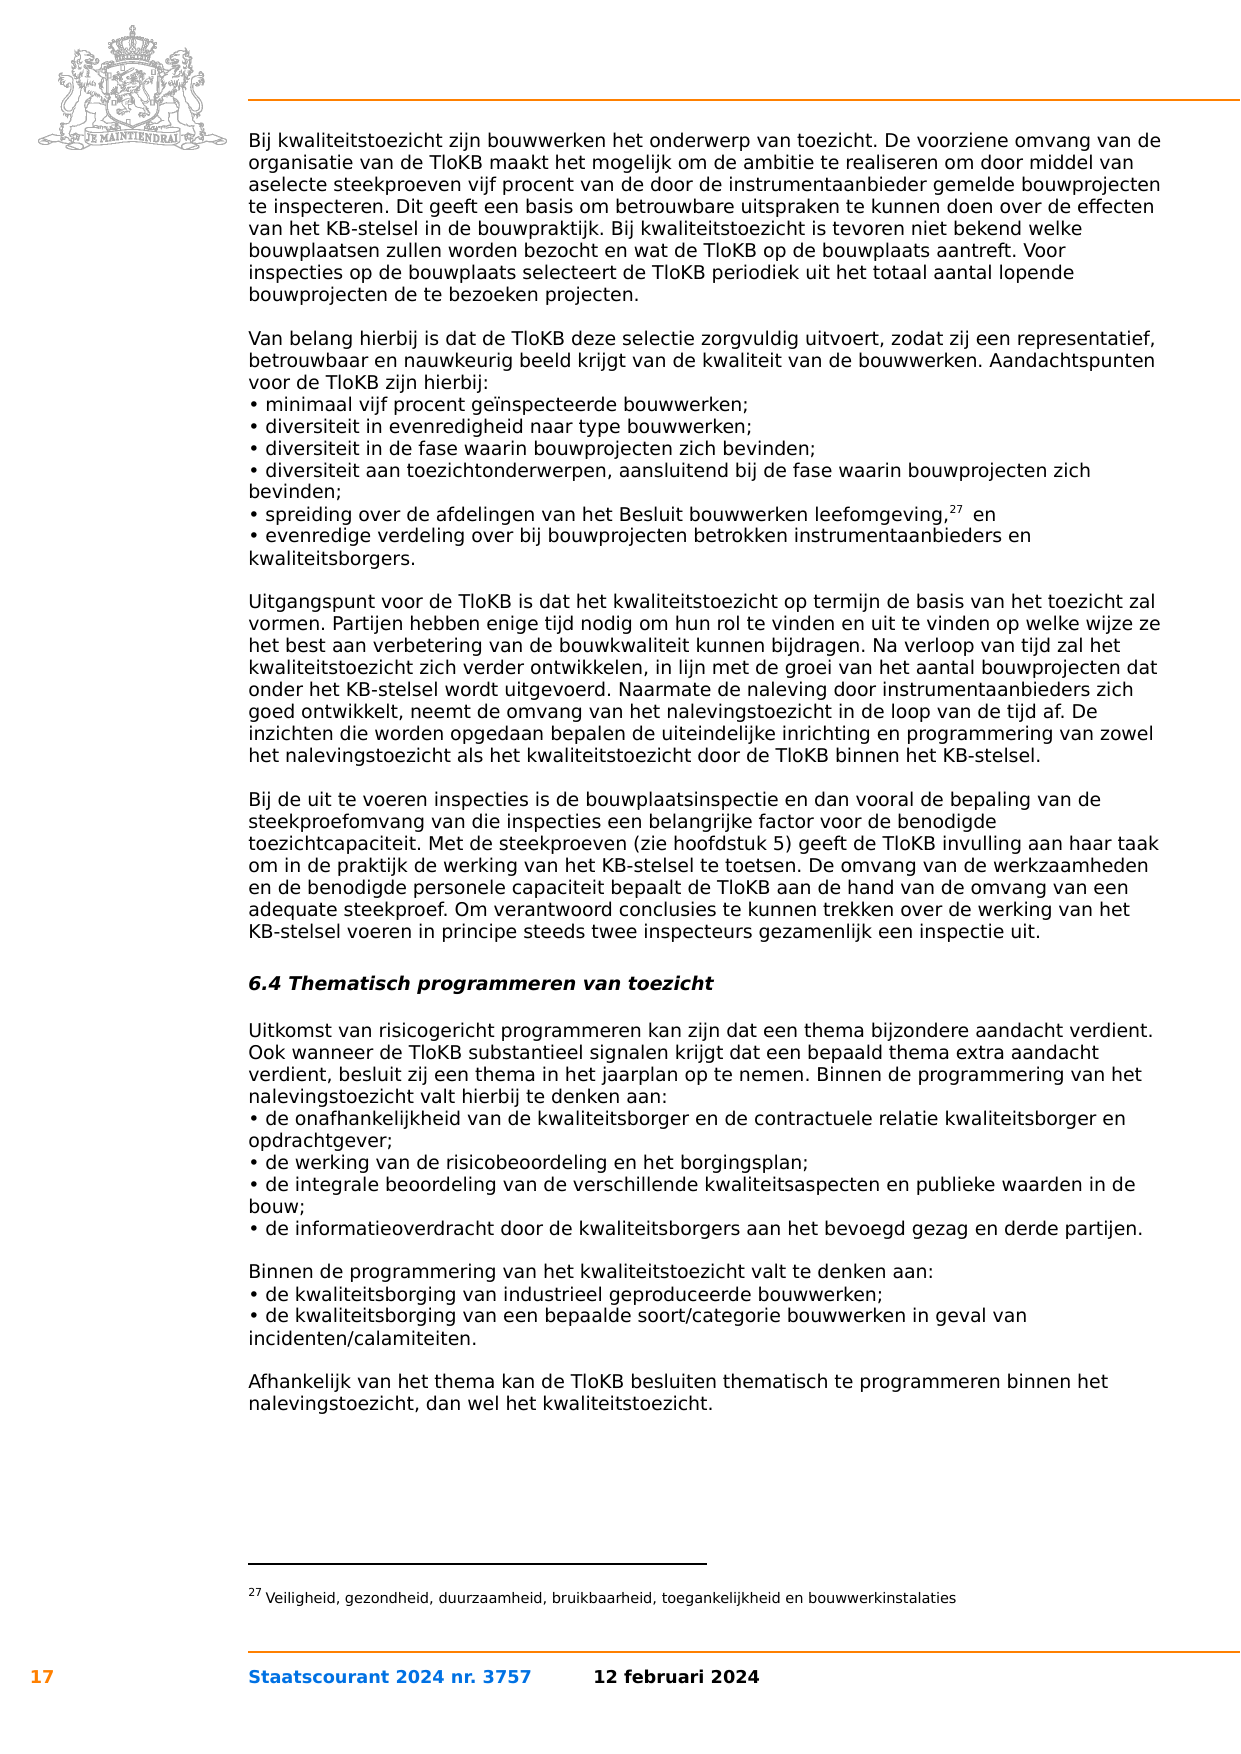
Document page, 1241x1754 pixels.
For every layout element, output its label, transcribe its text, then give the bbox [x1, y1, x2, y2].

text Van belang hierbij is dat de TloKB deze selectie zorgvuldig uitvoert, zodat zij een representatief, betrouwbaar en nauwkeurig beeld krijgt van de kwaliteit van de bouwwerken. Aandachtspunten voor de TloKB zijn hierbij: [248, 328, 1163, 393]
text • de onafhankelijkheid van de kwaliteitsborger en de contractuele relatie kwaliteitsborger en opdrachtgever; [248, 1108, 1163, 1152]
text • de informatieoverdracht door de kwaliteitsborgers aan het bevoegd gezag en derde partijen. [248, 1218, 1163, 1239]
text • de werking van de risicobeoordeling en het borgingsplan; [248, 1152, 1163, 1174]
text Afhankelijk van het thema kan de TloKB besluiten thematisch te programmeren binnen het nalevingstoezicht, dan wel het kwaliteitstoezicht. [248, 1371, 1163, 1415]
text Bij kwaliteitstoezicht zijn bouwwerken het onderwerp van toezicht. De voorziene omvang van de organisatie van de TloKB maakt het mogelijk om de ambitie te realiseren om door middel van aselecte steekproeven vijf procent van de door de instrumentaanbieder gemelde bouwprojecten te inspecteren. Dit geeft een basis om betrouwbare uitspraken te kunnen doen over de effecten van het KB-stelsel in de bouwpraktijk. Bij kwaliteitstoezicht is tevoren niet bekend welke bouwplaatsen zullen worden bezocht en wat de TloKB op de bouwplaats aantreft. Voor inspecties op de bouwplaats selecteert de TloKB periodiek uit het totaal aantal lopende bouwprojecten de te bezoeken projecten. [248, 130, 1163, 306]
text Binnen de programmering van het kwaliteitstoezicht valt te denken aan: [248, 1261, 1163, 1283]
text • de integrale beoordeling van de verschillende kwaliteitsaspecten en publieke waarden in de bouw; [248, 1174, 1163, 1218]
text • diversiteit in evenredigheid naar type bouwwerken; [248, 416, 1163, 437]
text Bij de uit te voeren inspecties is de bouwplaatsinspectie en dan vooral de bepaling van de steekproefomvang van die inspecties een belangrijke factor voor de benodigde toezichtcapaciteit. Met de steekproeven (zie hoofdstuk 5) geeft de TloKB invulling aan haar taak om in de praktijk de werking van het KB-stelsel te toetsen. De omvang van de werkzaamheden en de benodigde personele capaciteit bepaalt de TloKB aan de hand van de omvang van een adequate steekproef. Om verantwoord conclusies te kunnen trekken over de werking van het KB-stelsel voeren in principe steeds twee inspecteurs gezamenlijk een inspectie uit. [248, 789, 1163, 943]
text Uitgangspunt voor de TloKB is dat het kwaliteitstoezicht op termijn de basis van het toezicht zal vormen. Partijen hebben enige tijd nodig om hun rol te vinden en uit te vinden op welke wijze ze het best aan verbetering van de bouwkwaliteit kunnen bijdragen. Na verloop van tijd zal het kwaliteitstoezicht zich verder ontwikkelen, in lijn met de groei van het aantal bouwprojecten dat onder het KB-stelsel wordt uitgevoerd. Naarmate de naleving door instrumentaanbieders zich goed ontwikkelt, neemt de omvang van het nalevingstoezicht in de loop van de tijd af. De inzichten die worden opgedaan bepalen de uiteindelijke inrichting en programmering van zowel het nalevingstoezicht als het kwaliteitstoezicht door de TloKB binnen het KB-stelsel. [248, 591, 1163, 767]
text • de kwaliteitsborging van industrieel geproduceerde bouwwerken; [248, 1283, 1163, 1305]
text • diversiteit aan toezichtonderwerpen, aansluitend bij de fase waarin bouwprojecten zich bevinden; [248, 459, 1163, 503]
picture [38, 25, 227, 150]
text • de kwaliteitsborging van een bepaalde soort/categorie bouwwerken in geval van incidenten/calamiteiten. [248, 1305, 1163, 1349]
text Veiligheid, gezondheid, duurzaamheid, bruikbaarheid, toegankelijkheid en bouwwerkinstalaties [248, 1586, 1163, 1608]
text • spreiding over de afdelingen van het Besluit bouwwerken leefomgeving, en [248, 503, 1163, 525]
text Uitkomst van risicogericht programmeren kan zijn dat een thema bijzondere aandacht verdient. Ook wanneer de TloKB substantieel signalen krijgt dat een bepaald thema extra aandacht verdient, besluit zij een thema in het jaarplan op te nemen. Binnen de programmering van het nalevingstoezicht valt hierbij te denken aan: [248, 1020, 1163, 1108]
text • evenredige verdeling over bij bouwprojecten betrokken instrumentaanbieders en kwaliteitsborgers. [248, 525, 1163, 569]
text • minimaal vijf procent geïnspecteerde bouwwerken; [248, 393, 1163, 416]
subtitle 6.4 Thematisch programmeren van toezicht [248, 973, 1163, 995]
text • diversiteit in de fase waarin bouwprojecten zich bevinden; [248, 437, 1163, 459]
